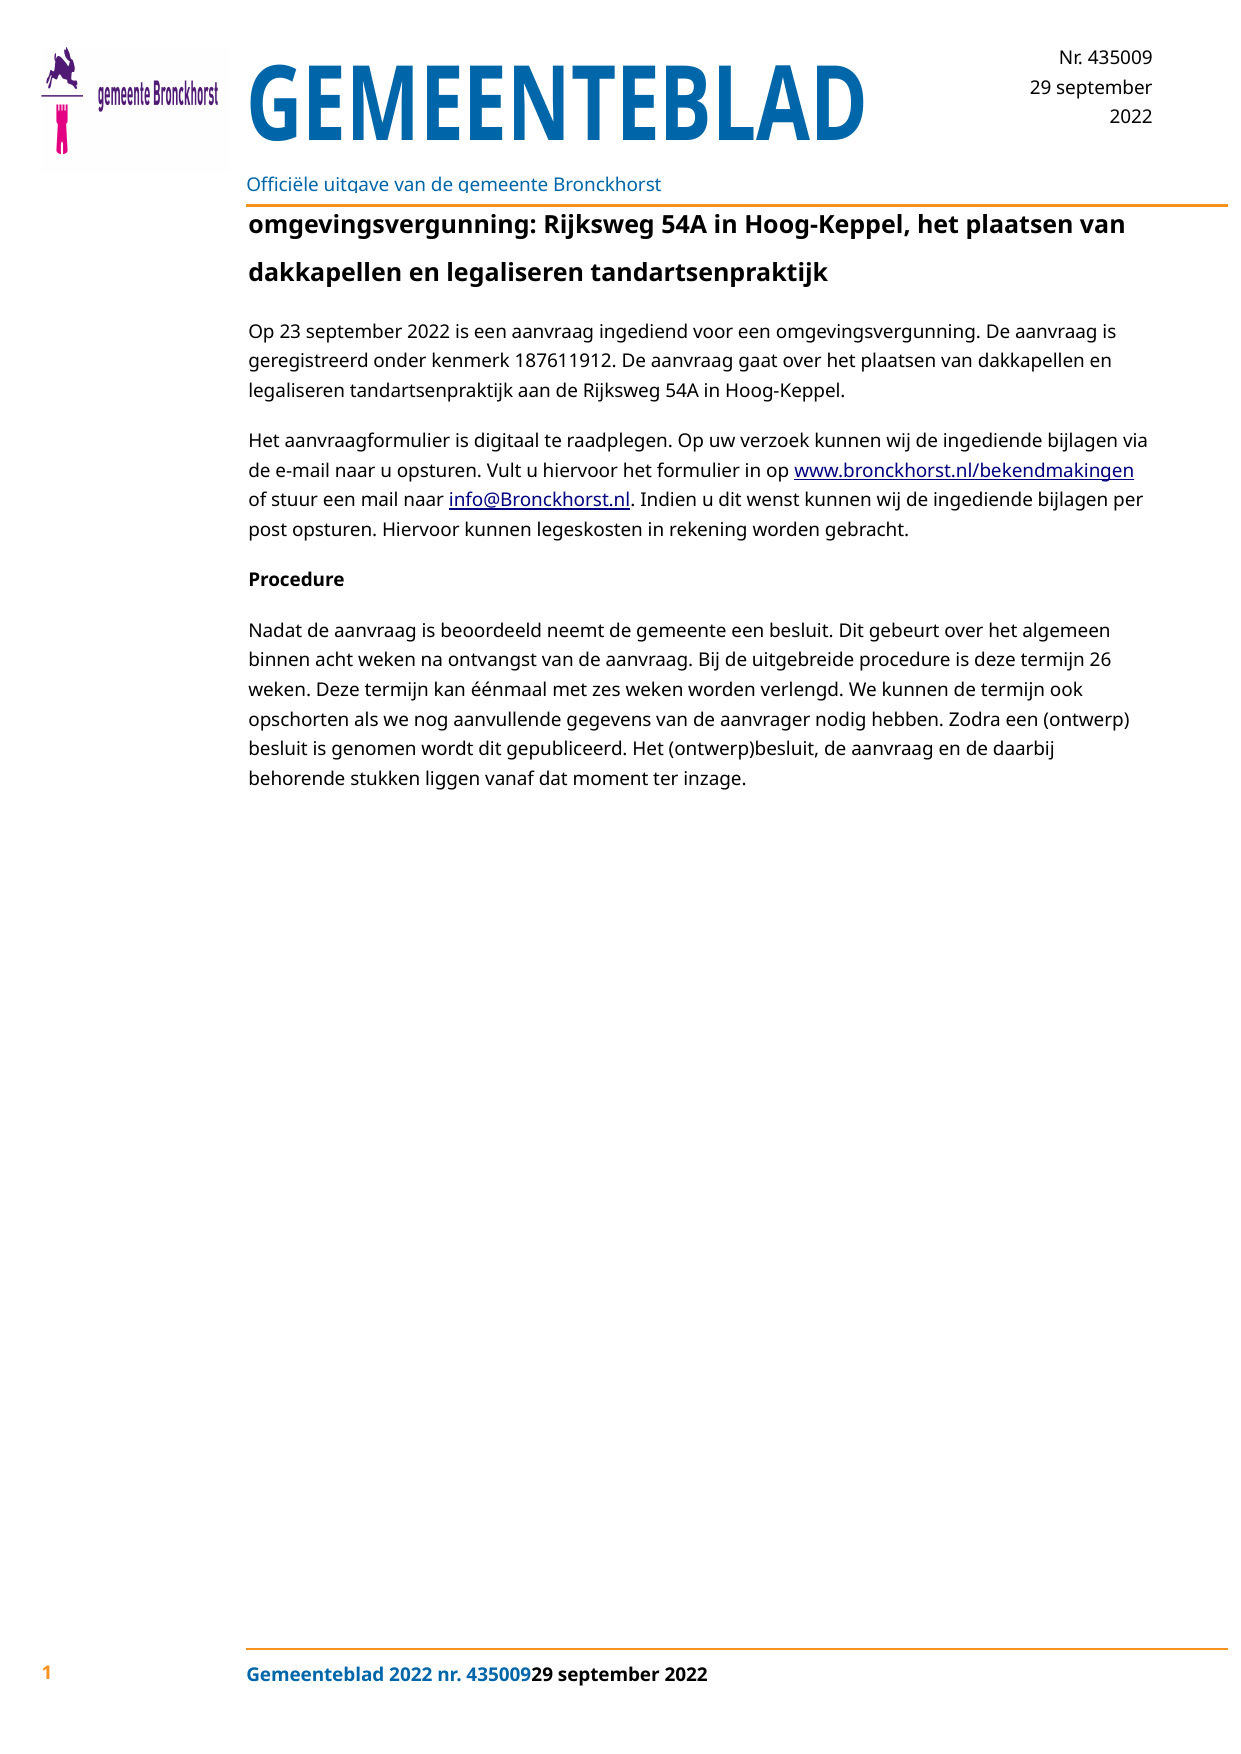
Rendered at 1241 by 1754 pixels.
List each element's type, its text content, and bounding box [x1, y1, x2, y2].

text omgevingsvergunning: Rijksweg 54A in Hoog-Keppel, het plaatsen van dakkapellen en legaliseren tandartsenpraktijk [248, 207, 1152, 288]
picture [41, 47, 231, 172]
text Op 23 september 2022 is een aanvraag ingediend voor een omgevingsvergunning. De aanvraag is geregistreerd onder kenmerk 187611912. De aanvraag gaat over het plaatsen van dakkapellen en legaliseren tandartsenpraktijk aan de Rijksweg 54A in Hoog-Keppel. [248, 318, 1152, 403]
text Nadat de aanvraag is beoordeeld neemt de gemeente een besluit. Dit gebeurt over het algemeen binnen acht weken na ontvangst van de aanvraag. Bij de uitgebreide procedure is deze termijn 26 weken. Deze termijn kan éénmaal met zes weken worden verlengd. We kunnen de termijn ook opschorten als we nog aanvullende gegevens van de aanvrager nodig hebben. Zodra een (ontwerp) besluit is genomen wordt dit gepubliceerd. Het (ontwerp)besluit, de aanvraag en de daarbij behorende stukken liggen vanaf dat moment ter inzage. [248, 617, 1152, 791]
text Het aanvraagformulier is digitaal te raadplegen. Op uw verzoek kunnen wij de ingediende bijlagen via de e-mail naar u opsturen. Vult u hiervoor het formulier in op www.bronckhorst.nl/bekendmakingen of stuur een mail naar info@Bronckhorst.nl. Indien u dit wenst kunnen wij de ingediende bijlagen per post opsturen. Hiervoor kunnen legeskosten in rekening worden gebracht. [248, 427, 1152, 542]
text Procedure [248, 567, 1152, 592]
